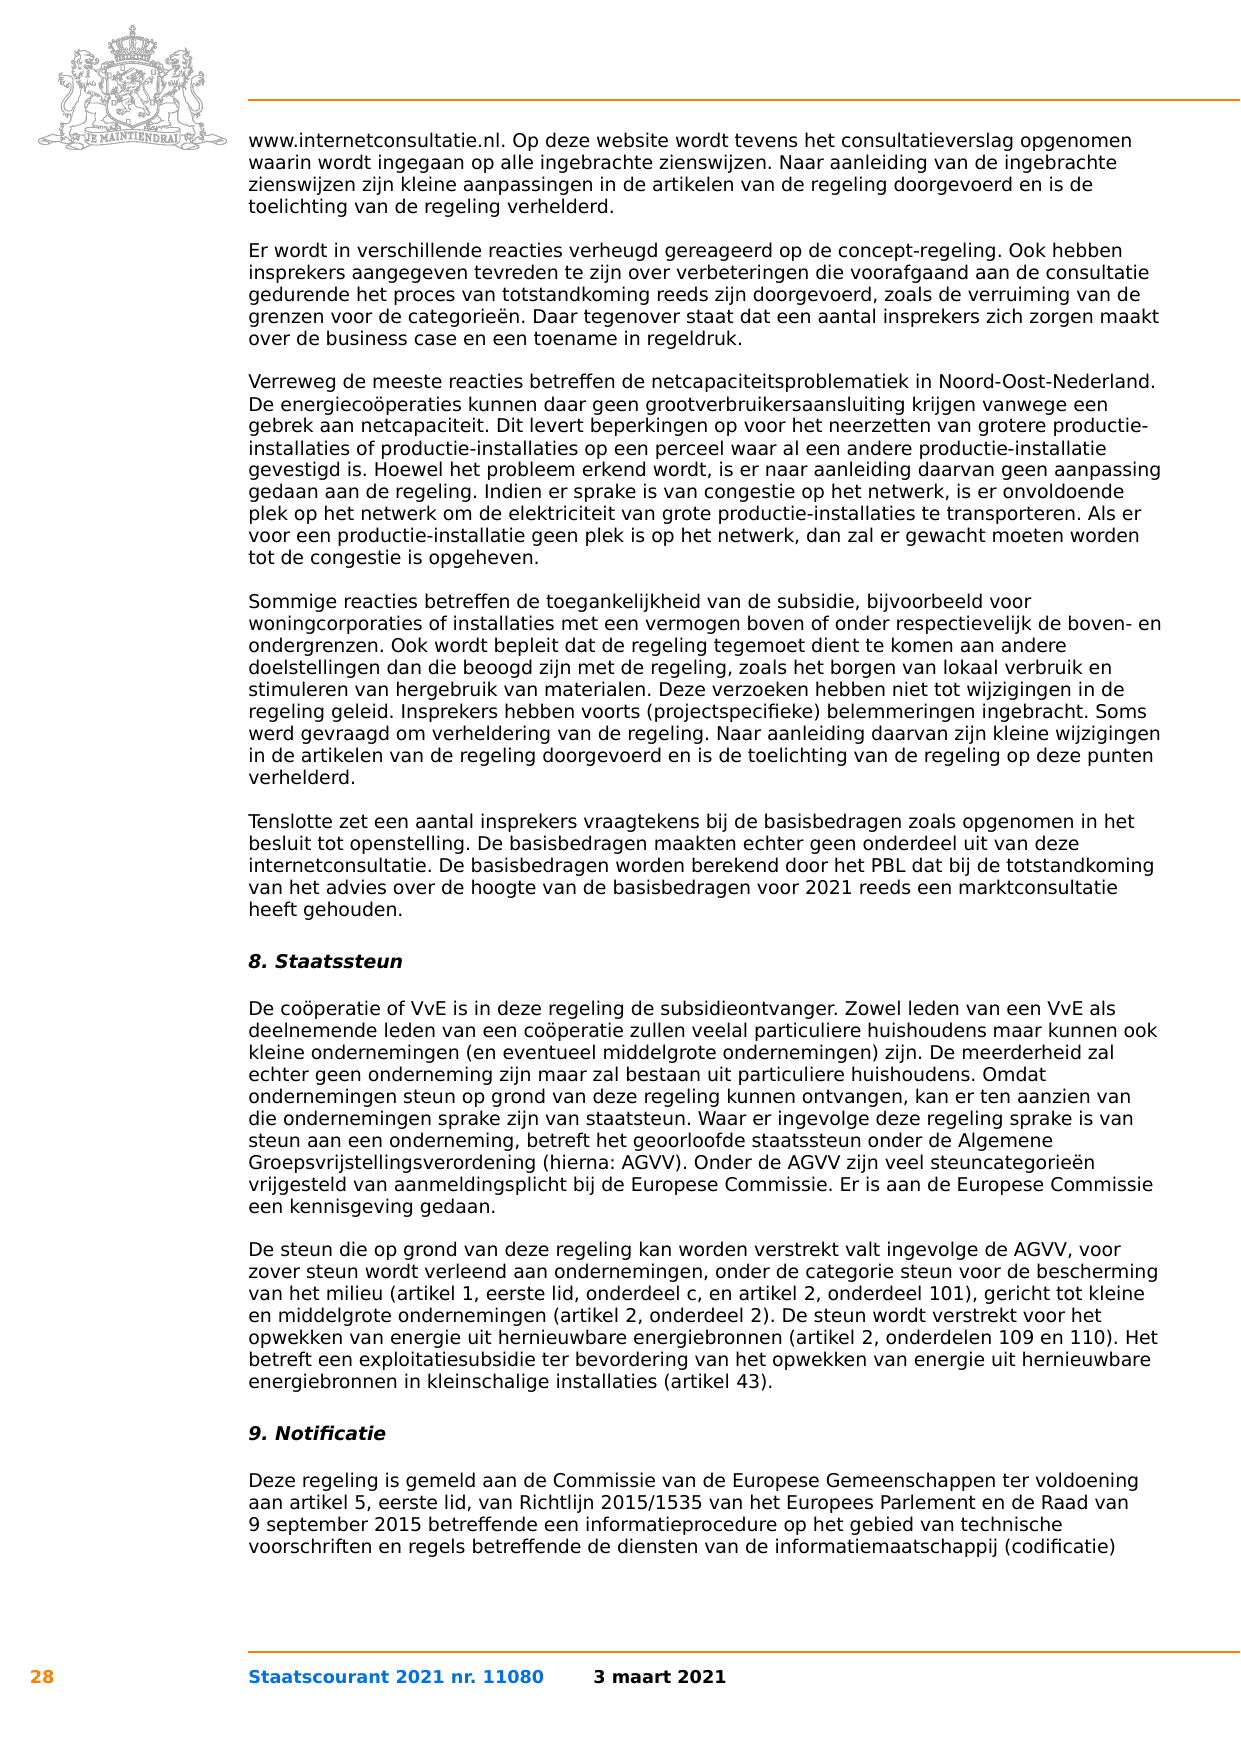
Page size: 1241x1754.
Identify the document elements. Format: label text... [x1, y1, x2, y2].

subtitle 8. Staatssteun [248, 951, 1163, 973]
text Verreweg de meeste reacties betreffen de netcapaciteitsproblematiek in Noord-Oost-Nederland. De energiecoöperaties kunnen daar geen grootverbruikersaansluiting krijgen vanwege een gebrek aan netcapaciteit. Dit levert beperkingen op voor het neerzetten van grotere productie-installaties of productie-installaties op een perceel waar al een andere productie-installatie gevestigd is. Hoewel het probleem erkend wordt, is er naar aanleiding daarvan geen aanpassing gedaan aan de regeling. Indien er sprake is van congestie op het netwerk, is er onvoldoende plek op het netwerk om de elektriciteit van grote productie-installaties te transporteren. Als er voor een productie-installatie geen plek is op het netwerk, dan zal er gewacht moeten worden tot de congestie is opgeheven. [248, 371, 1163, 569]
text www.internetconsultatie.nl. Op deze website wordt tevens het consultatieverslag opgenomen waarin wordt ingegaan op alle ingebrachte zienswijzen. Naar aanleiding van de ingebrachte zienswijzen zijn kleine aanpassingen in de artikelen van de regeling doorgevoerd en is de toelichting van de regeling verhelderd. [248, 130, 1163, 218]
text Er wordt in verschillende reacties verheugd gereageerd op de concept-regeling. Ook hebben insprekers aangegeven tevreden te zijn over verbeteringen die voorafgaand aan de consultatie gedurende het proces van totstandkoming reeds zijn doorgevoerd, zoals de verruiming van de grenzen voor de categorieën. Daar tegenover staat dat een aantal insprekers zich zorgen maakt over de business case en een toename in regeldruk. [248, 240, 1163, 349]
text Deze regeling is gemeld aan de Commissie van de Europese Gemeenschappen ter voldoening aan artikel 5, eerste lid, van Richtlijn 2015/1535 van het Europees Parlement en de Raad van 9 september 2015 betreffende een informatieprocedure op het gebied van technische voorschriften en regels betreffende de diensten van de informatiemaatschappij (codificatie) [248, 1470, 1163, 1558]
text Sommige reacties betreffen de toegankelijkheid van de subsidie, bijvoorbeeld voor woningcorporaties of installaties met een vermogen boven of onder respectievelijk de boven- en ondergrenzen. Ook wordt bepleit dat de regeling tegemoet dient te komen aan andere doelstellingen dan die beoogd zijn met de regeling, zoals het borgen van lokaal verbruik en stimuleren van hergebruik van materialen. Deze verzoeken hebben niet tot wijzigingen in de regeling geleid. Insprekers hebben voorts (projectspecifieke) belemmeringen ingebracht. Soms werd gevraagd om verheldering van de regeling. Naar aanleiding daarvan zijn kleine wijzigingen in de artikelen van de regeling doorgevoerd en is de toelichting van de regeling op deze punten verhelderd. [248, 591, 1163, 789]
picture [38, 25, 227, 150]
text De steun die op grond van deze regeling kan worden verstrekt valt ingevolge de AGVV, voor zover steun wordt verleend aan ondernemingen, onder de categorie steun voor de bescherming van het milieu (artikel 1, eerste lid, onderdeel c, en artikel 2, onderdeel 101), gericht tot kleine en middelgrote ondernemingen (artikel 2, onderdeel 2). De steun wordt verstrekt voor het opwekken van energie uit hernieuwbare energiebronnen (artikel 2, onderdelen 109 en 110). Het betreft een exploitatiesubsidie ter bevordering van het opwekken van energie uit hernieuwbare energiebronnen in kleinschalige installaties (artikel 43). [248, 1239, 1163, 1393]
text Tenslotte zet een aantal insprekers vraagtekens bij de basisbedragen zoals opgenomen in het besluit tot openstelling. De basisbedragen maakten echter geen onderdeel uit van deze internetconsultatie. De basisbedragen worden berekend door het PBL dat bij de totstandkoming van het advies over de hoogte van de basisbedragen voor 2021 reeds een marktconsultatie heeft gehouden. [248, 811, 1163, 921]
text De coöperatie of VvE is in deze regeling de subsidieontvanger. Zowel leden van een VvE als deelnemende leden van een coöperatie zullen veelal particuliere huishoudens maar kunnen ook kleine ondernemingen (en eventueel middelgrote ondernemingen) zijn. De meerderheid zal echter geen onderneming zijn maar zal bestaan uit particuliere huishoudens. Omdat ondernemingen steun op grond van deze regeling kunnen ontvangen, kan er ten aanzien van die ondernemingen sprake zijn van staatsteun. Waar er ingevolge deze regeling sprake is van steun aan een onderneming, betreft het geoorloofde staatssteun onder de Algemene Groepsvrijstellingsverordening (hierna: AGVV). Onder de AGVV zijn veel steuncategorieën vrijgesteld van aanmeldingsplicht bij de Europese Commissie. Er is aan de Europese Commissie een kennisgeving gedaan. [248, 998, 1163, 1217]
subtitle 9. Notificatie [248, 1423, 1163, 1445]
